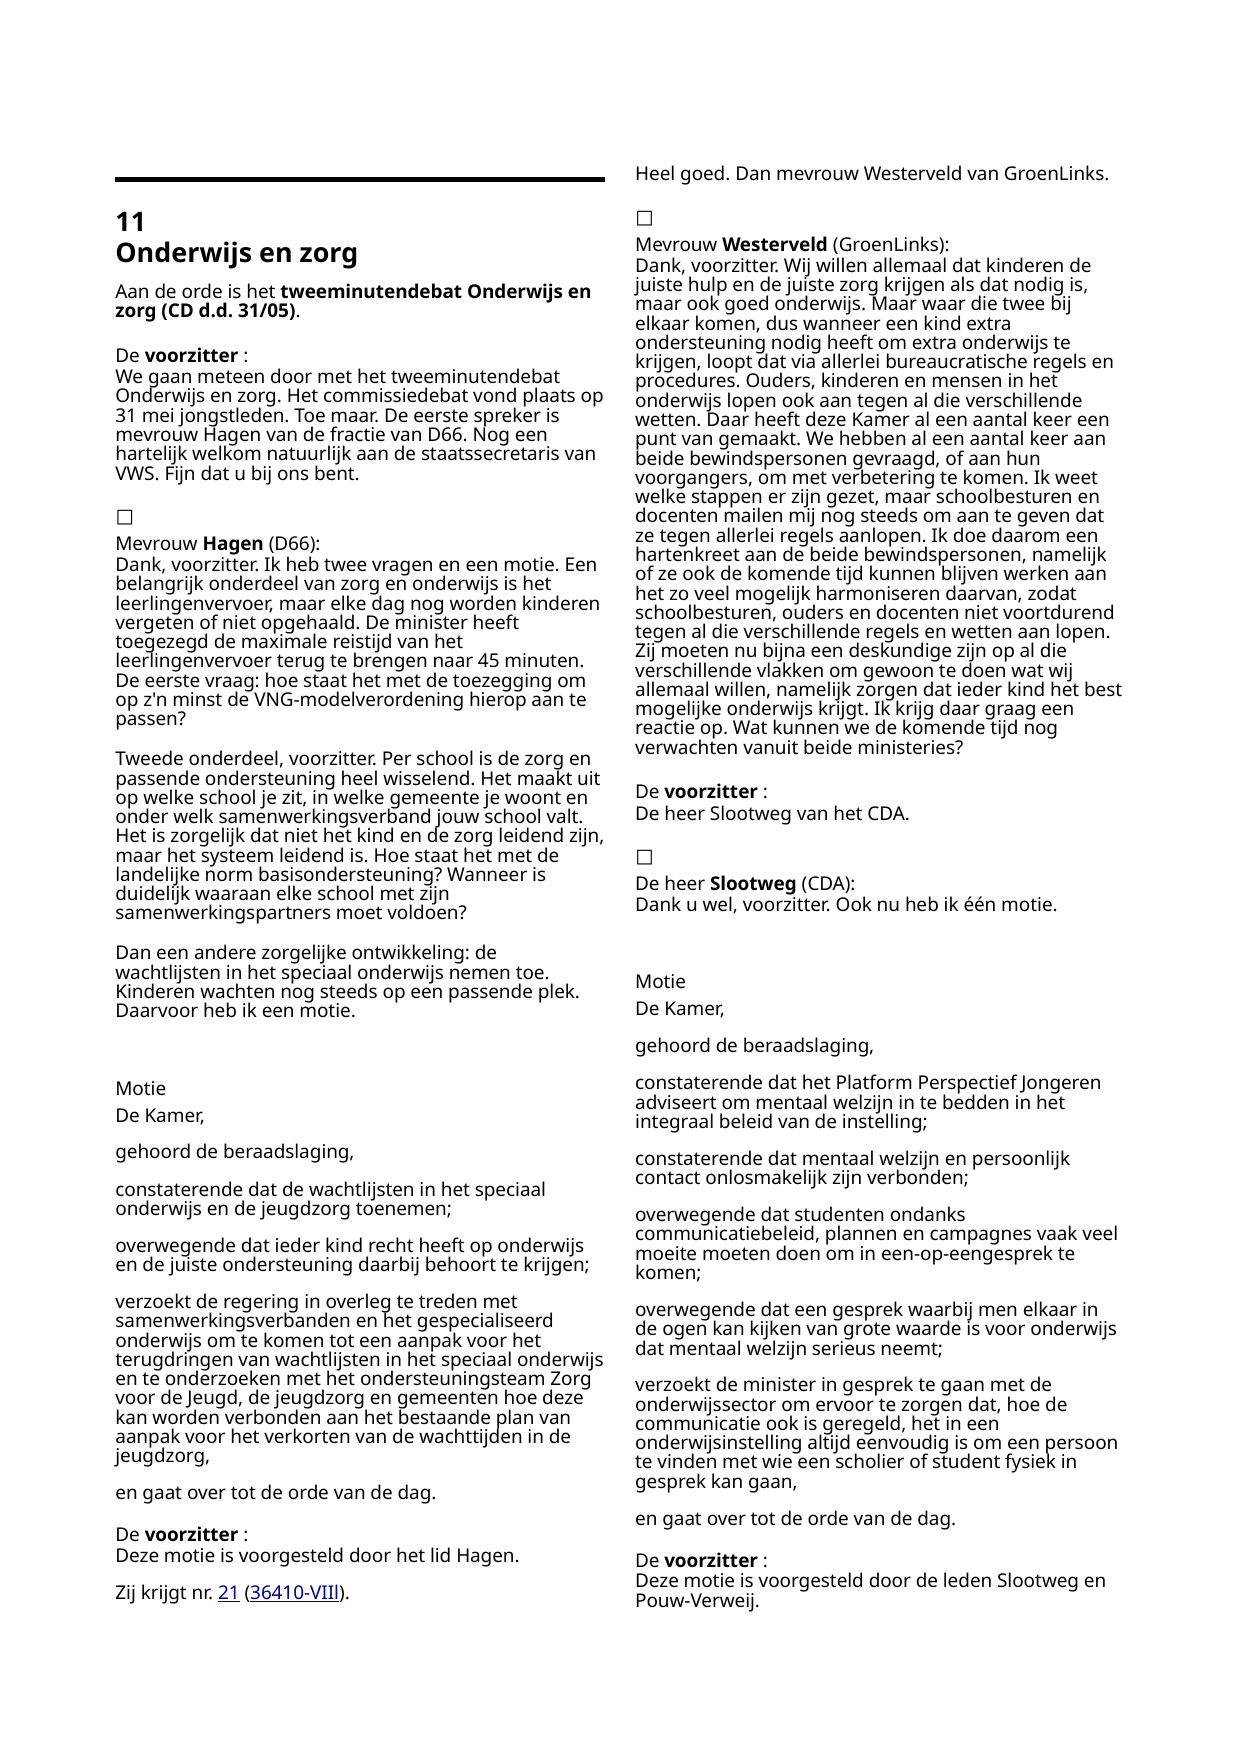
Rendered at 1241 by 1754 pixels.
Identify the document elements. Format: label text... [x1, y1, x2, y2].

text De voorzitter : [115, 342, 605, 368]
text De heer Slootweg (CDA): [635, 870, 1125, 896]
text constaterende dat de wachtlijsten in het speciaal onderwijs en de jeugdzorg toenemen; [115, 1181, 605, 1219]
text Mevrouw Westerveld (GroenLinks): [635, 231, 1125, 257]
text verzoekt de minister in gesprek te gaan met de onderwijssector om ervoor te zorgen dat, hoe de communicatie ook is geregeld, het in een onderwijsinstelling altijd eenvoudig is om een persoon te vinden met wie een scholier of student fysiek in gesprek kan gaan, [635, 1376, 1125, 1492]
text ⬜ [115, 504, 605, 530]
text Dank, voorzitter. Wij willen allemaal dat kinderen de juiste hulp en de juiste zorg krijgen als dat nodig is, maar ook goed onderwijs. Maar waar die twee bij elkaar komen, dus wanneer een kind extra ondersteuning nodig heeft om extra onderwijs te krijgen, loopt dat via allerlei bureaucratische regels en procedures. Ouders, kinderen en mensen in het onderwijs lopen ook aan tegen al die verschillende wetten. Daar heeft deze Kamer al een aantal keer een punt van gemaakt. We hebben al een aantal keer aan beide bewindspersonen gevraagd, of aan hun voorgangers, om met verbetering te komen. Ik weet welke stappen er zijn gezet, maar schoolbesturen en docenten mailen mij nog steeds om aan te geven dat ze tegen allerlei regels aanlopen. Ik doe daarom een hartenkreet aan de beide bewindspersonen, namelijk of ze ook de komende tijd kunnen blijven werken aan het zo veel mogelijk harmoniseren daarvan, zodat schoolbesturen, ouders en docenten niet voortdurend tegen al die verschillende regels en wetten aan lopen. Zij moeten nu bijna een deskundige zijn op al die verschillende vlakken om gewoon te doen wat wij allemaal willen, namelijk zorgen dat ieder kind het best mogelijke onderwijs krijgt. Ik krijg daar graag een reactie op. Wat kunnen we de komende tijd nog verwachten vanuit beide ministeries? [635, 257, 1125, 758]
text Dank u wel, voorzitter. Ook nu heb ik één motie. [635, 896, 1125, 915]
text en gaat over tot de orde van de dag. [115, 1484, 605, 1503]
text Motie [635, 969, 1125, 994]
text constaterende dat het Platform Perspectief Jongeren adviseert om mentaal welzijn in te bedden in het integraal beleid van de instelling; [635, 1074, 1125, 1132]
text ⬜ [635, 205, 1125, 231]
text verzoekt de regering in overleg te treden met samenwerkingsverbanden en het gespecialiseerd onderwijs om te komen tot een aanpak voor het terugdringen van wachtlijsten in het speciaal onderwijs en te onderzoeken met het ondersteuningsteam Zorg voor de Jeugd, de jeugdzorg en gemeenten hoe deze kan worden verbonden aan het bestaande plan van aanpak voor het verkorten van de wachttijden in de jeugdzorg, [115, 1293, 605, 1466]
text Mevrouw Hagen (D66): [115, 530, 605, 556]
text Aan de orde is het tweeminutendebat Onderwijs en zorg (CD d.d. 31/05). [115, 283, 605, 322]
text overwegende dat een gesprek waarbij men elkaar in de ogen kan kijken van grote waarde is voor onderwijs dat mentaal welzijn serieus neemt; [635, 1301, 1125, 1359]
text Dank, voorzitter. Ik heb twee vragen en een motie. Een belangrijk onderdeel van zorg en onderwijs is het leerlingenvervoer, maar elke dag nog worden kinderen vergeten of niet opgehaald. De minister heeft toegezegd de maximale reistijd van het leerlingenvervoer terug te brengen naar 45 minuten. De eerste vraag: hoe staat het met de toezegging om op z'n minst de VNG-modelverordening hierop aan te passen? [115, 556, 605, 729]
text en gaat over tot de orde van de dag. [635, 1510, 1125, 1529]
text De Kamer, [635, 1000, 1125, 1020]
text Tweede onderdeel, voorzitter. Per school is de zorg en passende ondersteuning heel wisselend. Het maakt uit op welke school je zit, in welke gemeente je woont en onder welk samenwerkingsverband jouw school valt. Het is zorgelijk dat niet het kind en de zorg leidend zijn, maar het systeem leidend is. Hoe staat het met de landelijke norm basisondersteuning? Wanneer is duidelijk waaraan elke school met zijn samenwerkingspartners moet voldoen? [115, 750, 605, 924]
text Heel goed. Dan mevrouw Westerveld van GroenLinks. [635, 165, 1125, 184]
text Onderwijs en zorg [115, 239, 605, 283]
text De voorzitter : [635, 779, 1125, 804]
text Dan een andere zorgelijke ontwikkeling: de wachtlijsten in het speciaal onderwijs nemen toe. Kinderen wachten nog steeds op een passende plek. Daarvoor heb ik een motie. [115, 944, 605, 1021]
text De heer Slootweg van het CDA. [635, 804, 1125, 824]
text De voorzitter : [115, 1521, 605, 1547]
text Motie [115, 1075, 605, 1101]
text constaterende dat mentaal welzijn en persoonlijk contact onlosmakelijk zijn verbonden; [635, 1150, 1125, 1188]
text ⬜ [635, 844, 1125, 870]
text Deze motie is voorgesteld door het lid Hagen. [115, 1547, 605, 1566]
text overwegende dat studenten ondanks communicatiebeleid, plannen en campagnes vaak veel moeite moeten doen om in een-op-eengesprek te komen; [635, 1206, 1125, 1283]
text gehoord de beraadslaging, [635, 1037, 1125, 1057]
text Zij krijgt nr. 21 (36410-VIIl). [115, 1584, 605, 1603]
text De voorzitter : [635, 1547, 1125, 1572]
text overwegende dat ieder kind recht heeft op onderwijs en de juiste ondersteuning daarbij behoort te krijgen; [115, 1237, 605, 1275]
text gehoord de beraadslaging, [115, 1143, 605, 1163]
text Deze motie is voorgesteld door de leden Slootweg en Pouw-Verweij. [635, 1572, 1125, 1611]
text We gaan meteen door met het tweeminutendebat Onderwijs en zorg. Het commissiedebat vond plaats op 31 mei jongstleden. Toe maar. De eerste spreker is mevrouw Hagen van de fractie van D66. Nog een hartelijk welkom natuurlijk aan de staatssecretaris van VWS. Fijn dat u bij ons bent. [115, 368, 605, 484]
text De Kamer, [115, 1107, 605, 1126]
text 11 [115, 203, 605, 239]
